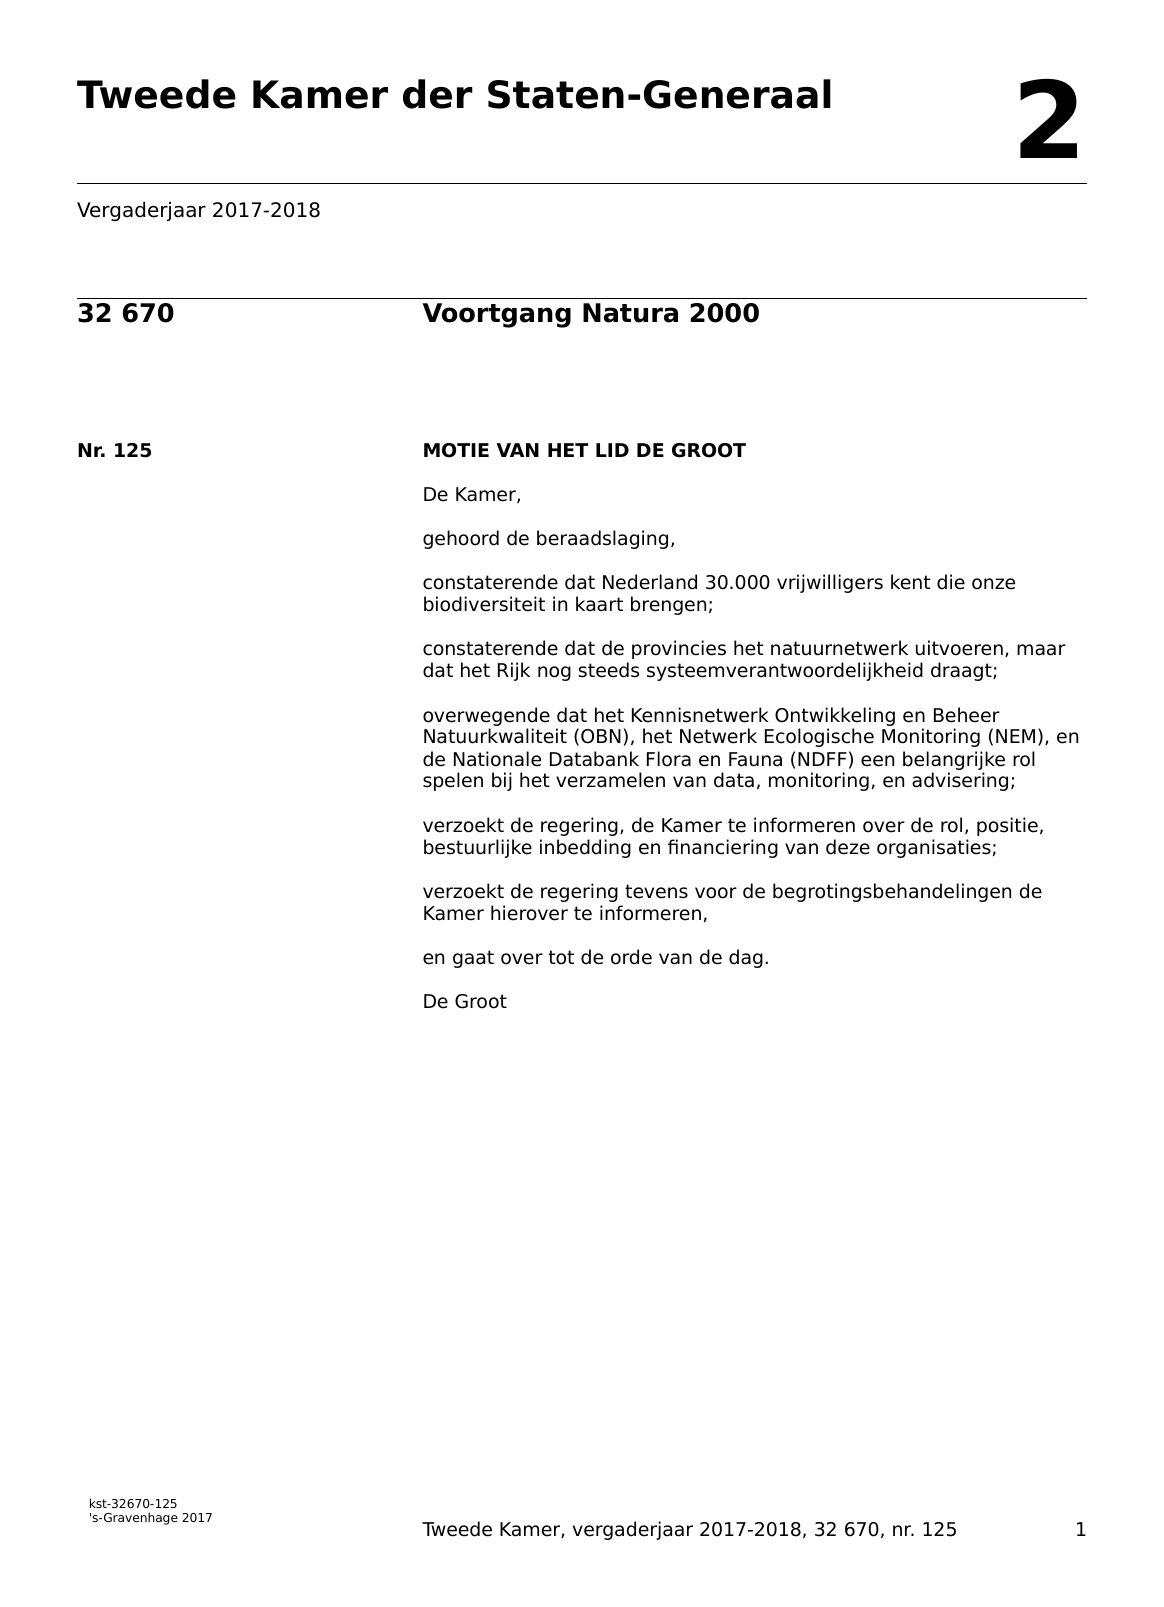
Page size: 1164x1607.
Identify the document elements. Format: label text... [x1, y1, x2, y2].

table_cell Vergaderjaar 2017-2018 [77, 184, 1087, 298]
text De Groot [422, 991, 1087, 1013]
text De Kamer, [422, 484, 1087, 506]
text verzoekt de regering tevens voor de begrotingsbehandelingen de Kamer hierover te informeren, [422, 881, 1087, 925]
text constaterende dat de provincies het natuurnetwerk uitvoeren, maar dat het Rijk nog steeds systeemverantwoordelijkheid draagt; [422, 638, 1087, 682]
table_header 2 [886, 59, 1087, 183]
subtitle 32 670 Voortgang Natura 2000 [77, 299, 1087, 329]
text kst-32670-125 [88, 1497, 323, 1511]
text verzoekt de regering, de Kamer te informeren over de rol, positie, bestuurlijke inbedding en financiering van deze organisaties; [422, 814, 1087, 858]
text en gaat over tot de orde van de dag. [422, 947, 1087, 969]
table_header Tweede Kamer der Staten-Generaal [77, 59, 886, 183]
subtitle Nr. 125 MOTIE VAN HET LID DE GROOT [77, 440, 1087, 462]
text overwegende dat het Kennisnetwerk Ontwikkeling en Beheer Natuurkwaliteit (OBN), het Netwerk Ecologische Monitoring (NEM), en de Nationale Databank Flora en Fauna (NDFF) een belangrijke rol spelen bij het verzamelen van data, monitoring, en advisering; [422, 704, 1087, 792]
text gehoord de beraadslaging, [422, 528, 1087, 550]
text 's-Gravenhage 2017 [88, 1511, 323, 1525]
text constaterende dat Nederland 30.000 vrijwilligers kent die onze biodiversiteit in kaart brengen; [422, 572, 1087, 616]
